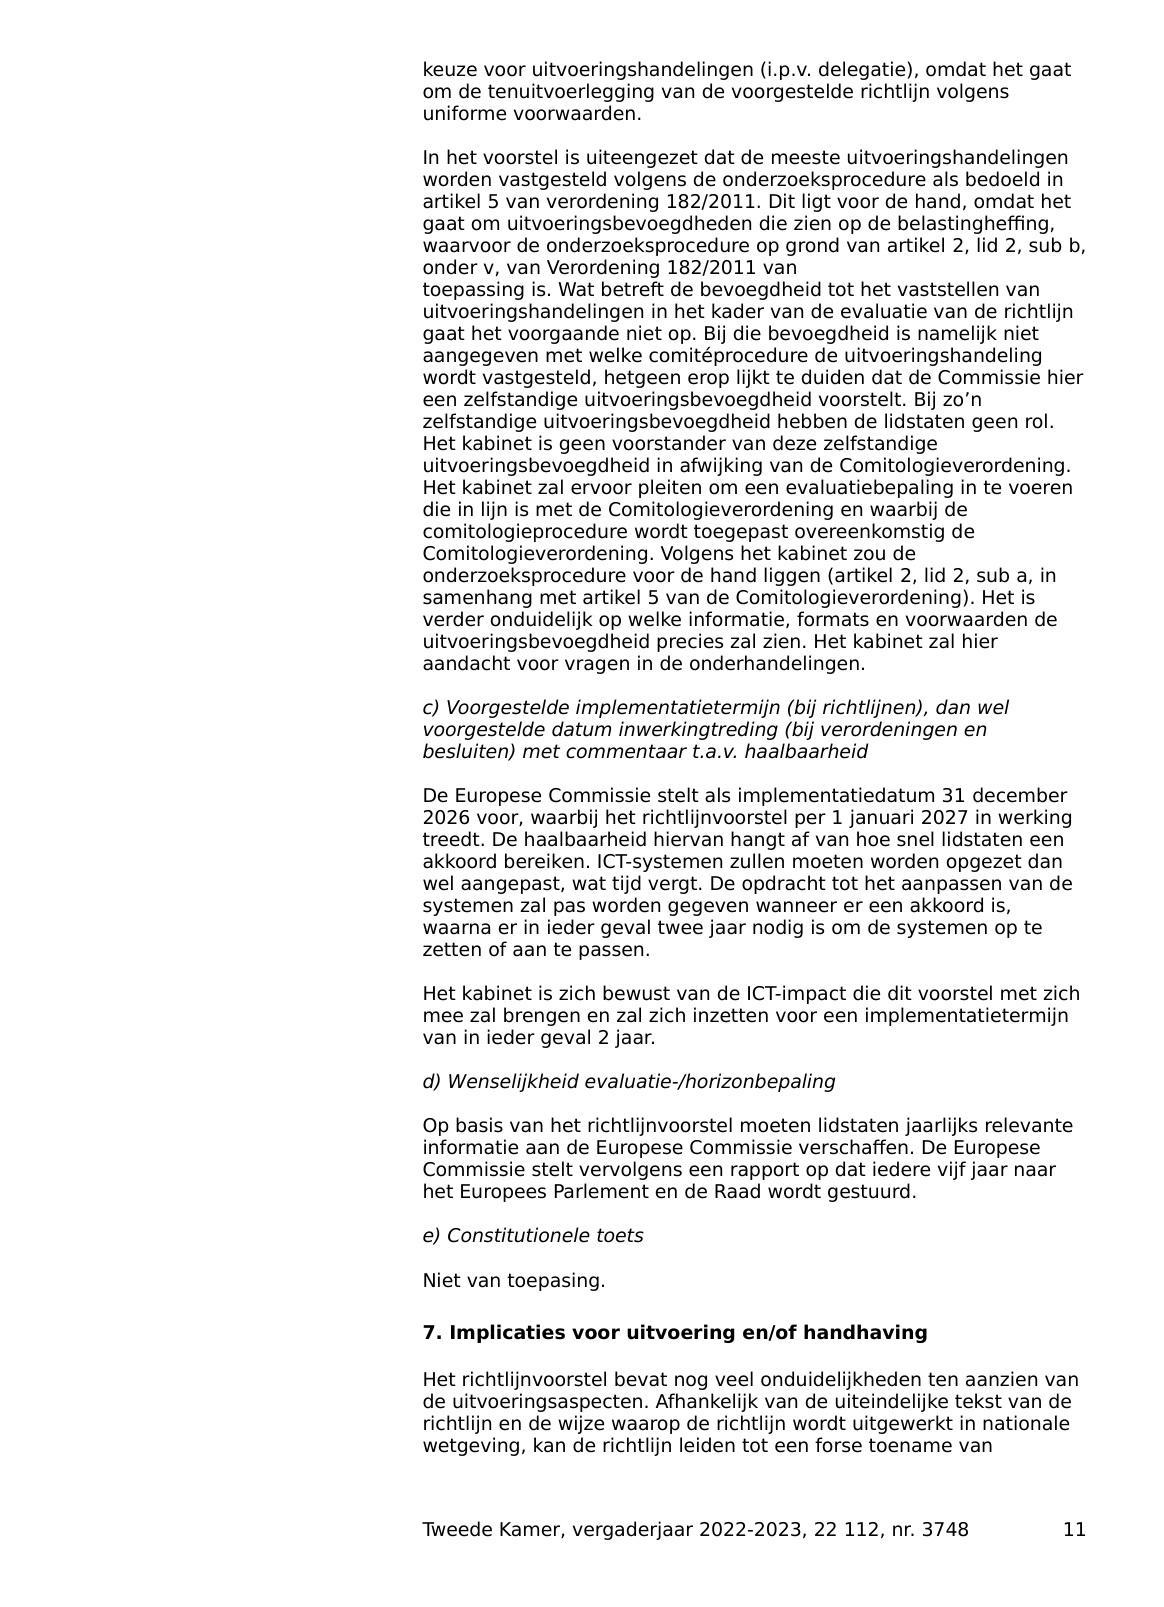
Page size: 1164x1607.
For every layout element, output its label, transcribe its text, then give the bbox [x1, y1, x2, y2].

subtitle e) Constitutionele toets [422, 1225, 1087, 1247]
text toepassing is. Wat betreft de bevoegdheid tot het vaststellen van uitvoeringshandelingen in het kader van de evaluatie van de richtlijn gaat het voorgaande niet op. Bij die bevoegdheid is namelijk niet aangegeven met welke comitéprocedure de uitvoeringshandeling wordt vastgesteld, hetgeen erop lijkt te duiden dat de Commissie hier een zelfstandige uitvoeringsbevoegdheid voorstelt. Bij zo’n zelfstandige uitvoeringsbevoegdheid hebben de lidstaten geen rol. Het kabinet is geen voorstander van deze zelfstandige uitvoeringsbevoegdheid in afwijking van de Comitologieverordening. Het kabinet zal ervoor pleiten om een evaluatiebepaling in te voeren die in lijn is met de Comitologieverordening en waarbij de comitologieprocedure wordt toegepast overeenkomstig de Comitologieverordening. Volgens het kabinet zou de onderzoeksprocedure voor de hand liggen (artikel 2, lid 2, sub a, in samenhang met artikel 5 van de Comitologieverordening). Het is verder onduidelijk op welke informatie, formats en voorwaarden de uitvoeringsbevoegdheid precies zal zien. Het kabinet zal hier aandacht voor vragen in de onderhandelingen. [422, 279, 1087, 675]
subtitle d) Wenselijkheid evaluatie-/horizonbepaling [422, 1071, 1087, 1093]
text Niet van toepasing. [422, 1269, 1087, 1292]
subtitle c) Voorgestelde implementatietermijn (bij richtlijnen), dan wel voorgestelde datum inwerkingtreding (bij verordeningen en besluiten) met commentaar t.a.v. haalbaarheid [422, 697, 1087, 763]
subtitle 7. Implicaties voor uitvoering en/of handhaving [422, 1322, 1087, 1343]
text In het voorstel is uiteengezet dat de meeste uitvoeringshandelingen worden vastgesteld volgens de onderzoeksprocedure als bedoeld in artikel 5 van verordening 182/2011. Dit ligt voor de hand, omdat het gaat om uitvoeringsbevoegdheden die zien op de belastingheffing, waarvoor de onderzoeksprocedure op grond van artikel 2, lid 2, sub b, onder v, van Verordening 182/2011 van [422, 147, 1087, 279]
text Op basis van het richtlijnvoorstel moeten lidstaten jaarlijks relevante informatie aan de Europese Commissie verschaffen. De Europese Commissie stelt vervolgens een rapport op dat iedere vijf jaar naar het Europees Parlement en de Raad wordt gestuurd. [422, 1115, 1087, 1203]
text Het kabinet is zich bewust van de ICT-impact die dit voorstel met zich mee zal brengen en zal zich inzetten voor een implementatietermijn van in ieder geval 2 jaar. [422, 983, 1087, 1049]
text De Europese Commissie stelt als implementatiedatum 31 december 2026 voor, waarbij het richtlijnvoorstel per 1 januari 2027 in werking treedt. De haalbaarheid hiervan hangt af van hoe snel lidstaten een akkoord bereiken. ICT-systemen zullen moeten worden opgezet dan wel aangepast, wat tijd vergt. De opdracht tot het aanpassen van de systemen zal pas worden gegeven wanneer er een akkoord is, waarna er in ieder geval twee jaar nodig is om de systemen op te zetten of aan te passen. [422, 785, 1087, 961]
text Het richtlijnvoorstel bevat nog veel onduidelijkheden ten aanzien van de uitvoeringsaspecten. Afhankelijk van de uiteindelijke tekst van de richtlijn en de wijze waarop de richtlijn wordt uitgewerkt in nationale wetgeving, kan de richtlijn leiden tot een forse toename van [422, 1368, 1087, 1456]
text keuze voor uitvoeringshandelingen (i.p.v. delegatie), omdat het gaat om de tenuitvoerlegging van de voorgestelde richtlijn volgens uniforme voorwaarden. [422, 59, 1087, 125]
